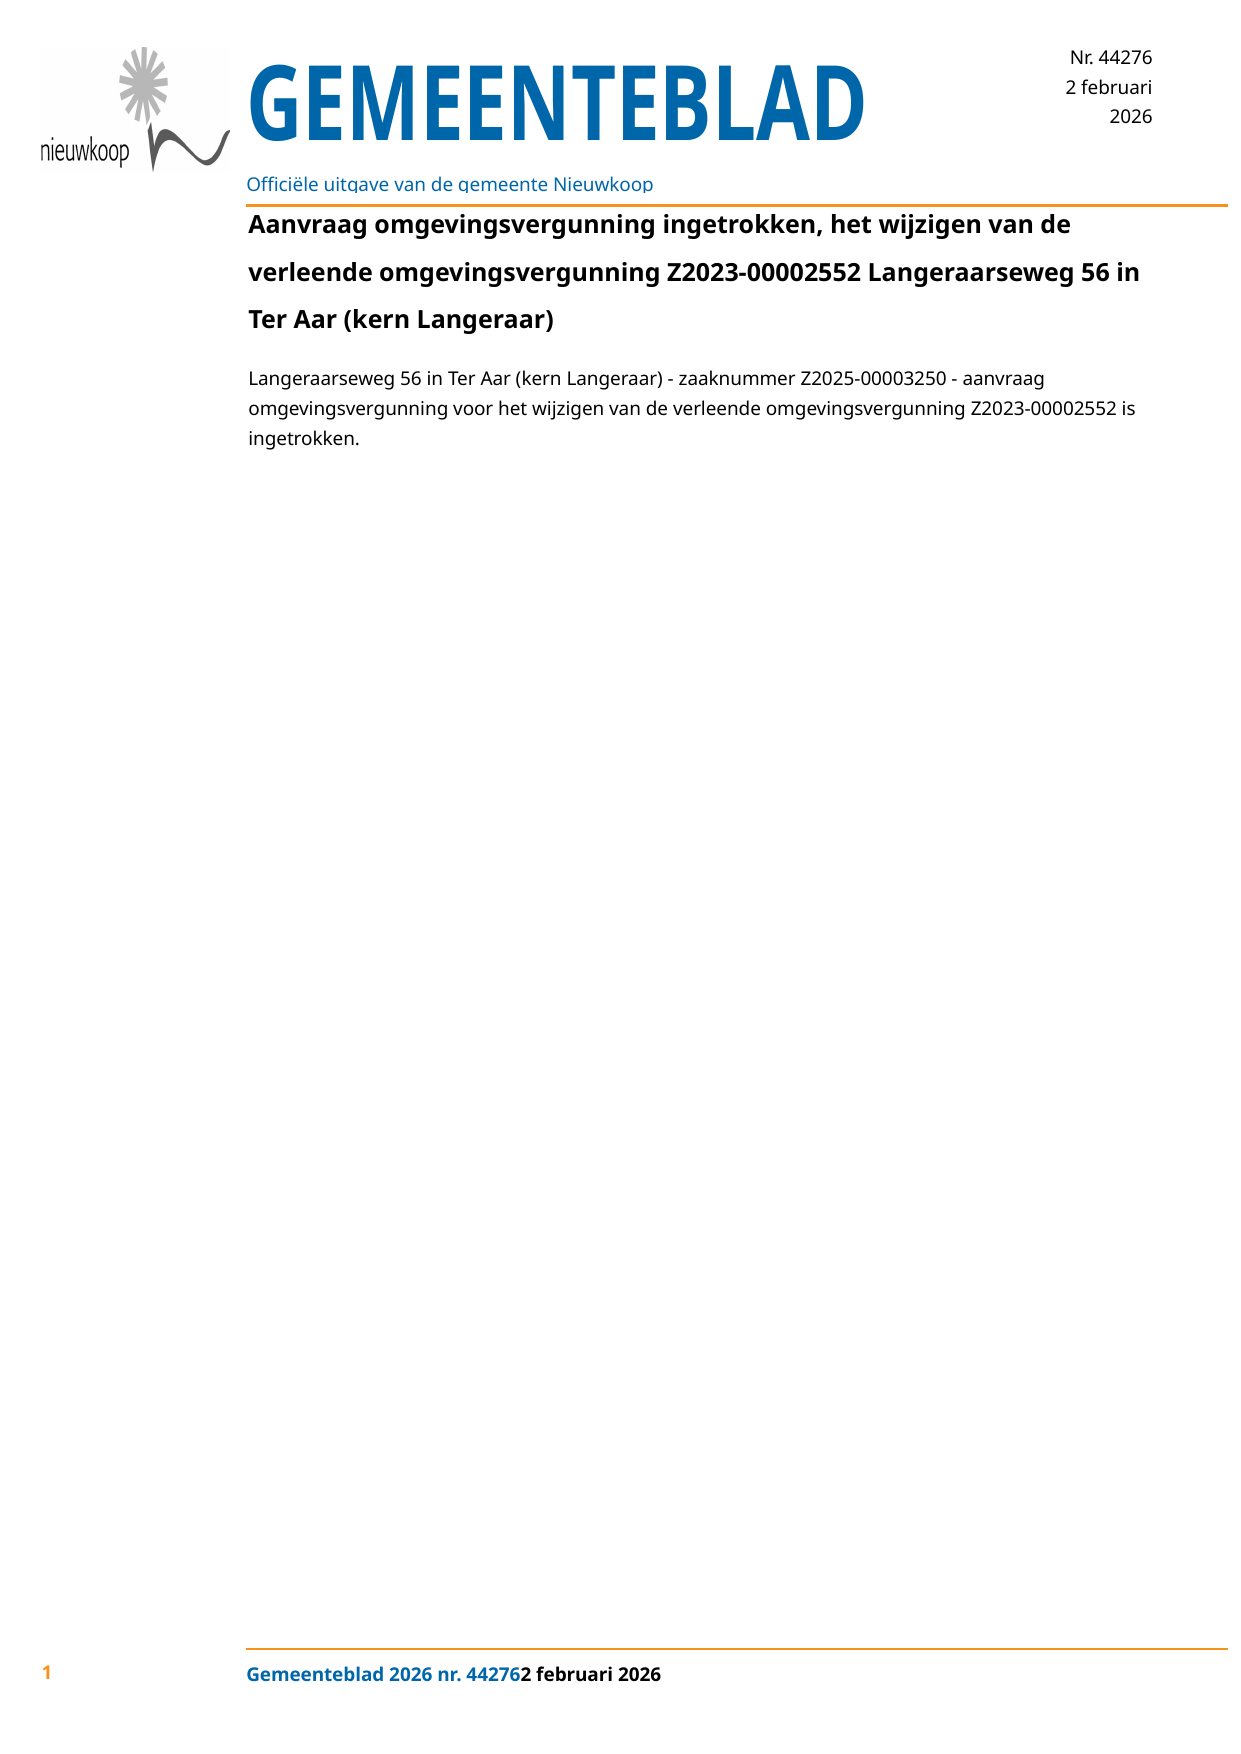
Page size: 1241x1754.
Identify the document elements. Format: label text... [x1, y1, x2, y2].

text Langeraarseweg 56 in Ter Aar (kern Langeraar) - zaaknummer Z2025-00003250 - aanvraag omgevingsvergunning voor het wijzigen van de verleende omgevingsvergunning Z2023-00002552 is ingetrokken. [248, 366, 1152, 450]
picture [41, 47, 231, 172]
text Aanvraag omgevingsvergunning ingetrokken, het wijzigen van de verleende omgevingsvergunning Z2023-00002552 Langeraarseweg 56 in Ter Aar (kern Langeraar) [248, 207, 1152, 336]
